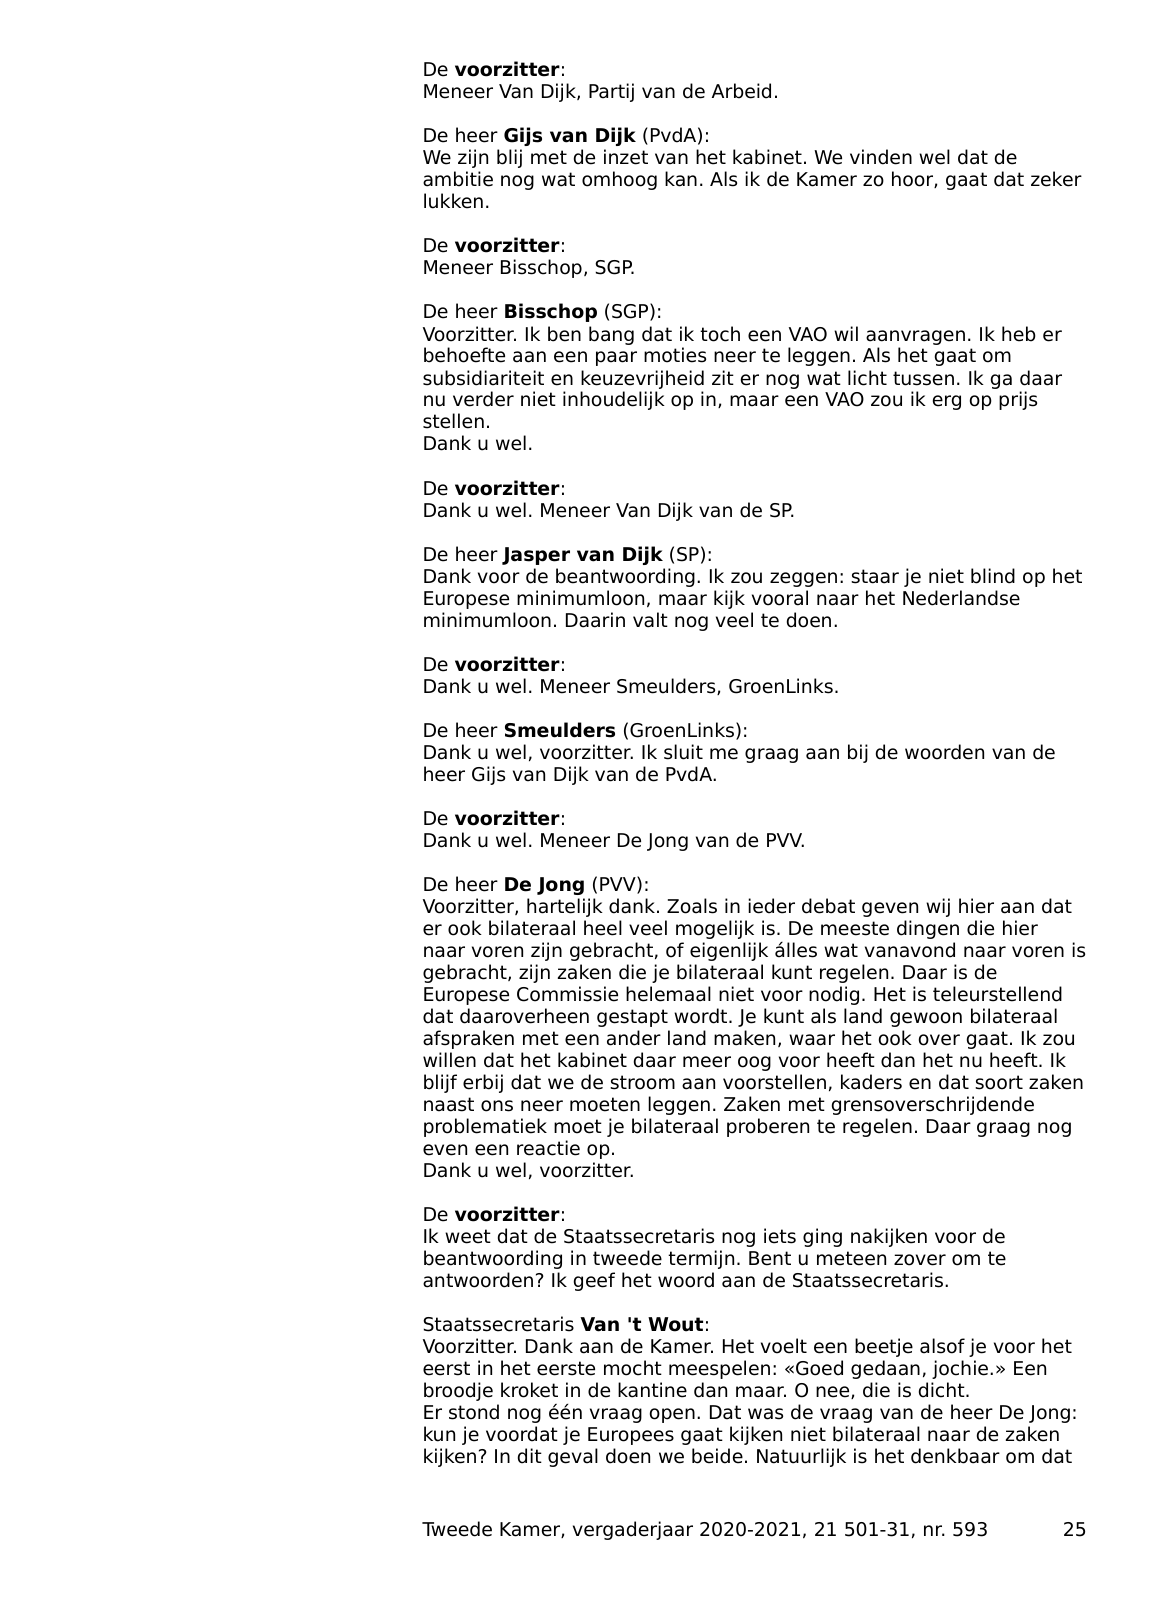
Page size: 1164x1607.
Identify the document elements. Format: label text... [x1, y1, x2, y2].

text Er stond nog één vraag open. Dat was de vraag van de heer De Jong: kun je voordat je Europees gaat kijken niet bilateraal naar de zaken kijken? In dit geval doen we beide. Natuurlijk is het denkbaar om dat [422, 1402, 1087, 1468]
text Ik weet dat de Staatssecretaris nog iets ging nakijken voor de beantwoording in tweede termijn. Bent u meteen zover om te antwoorden? Ik geef het woord aan de Staatssecretaris. [422, 1226, 1087, 1292]
text We zijn blij met de inzet van het kabinet. We vinden wel dat de ambitie nog wat omhoog kan. Als ik de Kamer zo hoor, gaat dat zeker lukken. [422, 147, 1087, 213]
text De voorzitter: [422, 59, 1087, 81]
text De voorzitter: [422, 235, 1087, 257]
text Dank u wel, voorzitter. Ik sluit me graag aan bij de woorden van de heer Gijs van Dijk van de PvdA. [422, 742, 1087, 786]
text Staatssecretaris Van 't Wout: [422, 1314, 1087, 1336]
text Dank u wel, voorzitter. [422, 1160, 1087, 1182]
text Dank voor de beantwoording. Ik zou zeggen: staar je niet blind op het Europese minimumloon, maar kijk vooral naar het Nederlandse minimumloon. Daarin valt nog veel te doen. [422, 566, 1087, 632]
text Meneer Van Dijk, Partij van de Arbeid. [422, 81, 1087, 103]
text De heer Gijs van Dijk (PvdA): [422, 125, 1087, 147]
text De voorzitter: [422, 477, 1087, 499]
text Dank u wel. [422, 433, 1087, 455]
text De heer Bisschop (SGP): [422, 301, 1087, 323]
text De voorzitter: [422, 1204, 1087, 1226]
text Meneer Bisschop, SGP. [422, 257, 1087, 279]
text De voorzitter: [422, 808, 1087, 830]
text Dank u wel. Meneer Van Dijk van de SP. [422, 499, 1087, 521]
text Voorzitter. Ik ben bang dat ik toch een VAO wil aanvragen. Ik heb er behoefte aan een paar moties neer te leggen. Als het gaat om subsidiariteit en keuzevrijheid zit er nog wat licht tussen. Ik ga daar nu verder niet inhoudelijk op in, maar een VAO zou ik erg op prijs stellen. [422, 323, 1087, 433]
text De heer De Jong (PVV): [422, 874, 1087, 896]
text De heer Smeulders (GroenLinks): [422, 720, 1087, 742]
text De heer Jasper van Dijk (SP): [422, 544, 1087, 566]
text Dank u wel. Meneer Smeulders, GroenLinks. [422, 676, 1087, 698]
text Voorzitter, hartelijk dank. Zoals in ieder debat geven wij hier aan dat er ook bilateraal heel veel mogelijk is. De meeste dingen die hier naar voren zijn gebracht, of eigenlijk álles wat vanavond naar voren is gebracht, zijn zaken die je bilateraal kunt regelen. Daar is de Europese Commissie helemaal niet voor nodig. Het is teleurstellend dat daaroverheen gestapt wordt. Je kunt als land gewoon bilateraal afspraken met een ander land maken, waar het ook over gaat. Ik zou willen dat het kabinet daar meer oog voor heeft dan het nu heeft. Ik blijf erbij dat we de stroom aan voorstellen, kaders en dat soort zaken naast ons neer moeten leggen. Zaken met grensoverschrijdende problematiek moet je bilateraal proberen te regelen. Daar graag nog even een reactie op. [422, 896, 1087, 1160]
text Voorzitter. Dank aan de Kamer. Het voelt een beetje alsof je voor het eerst in het eerste mocht meespelen: «Goed gedaan, jochie.» Een broodje kroket in de kantine dan maar. O nee, die is dicht. [422, 1336, 1087, 1402]
text De voorzitter: [422, 654, 1087, 676]
text Dank u wel. Meneer De Jong van de PVV. [422, 830, 1087, 852]
